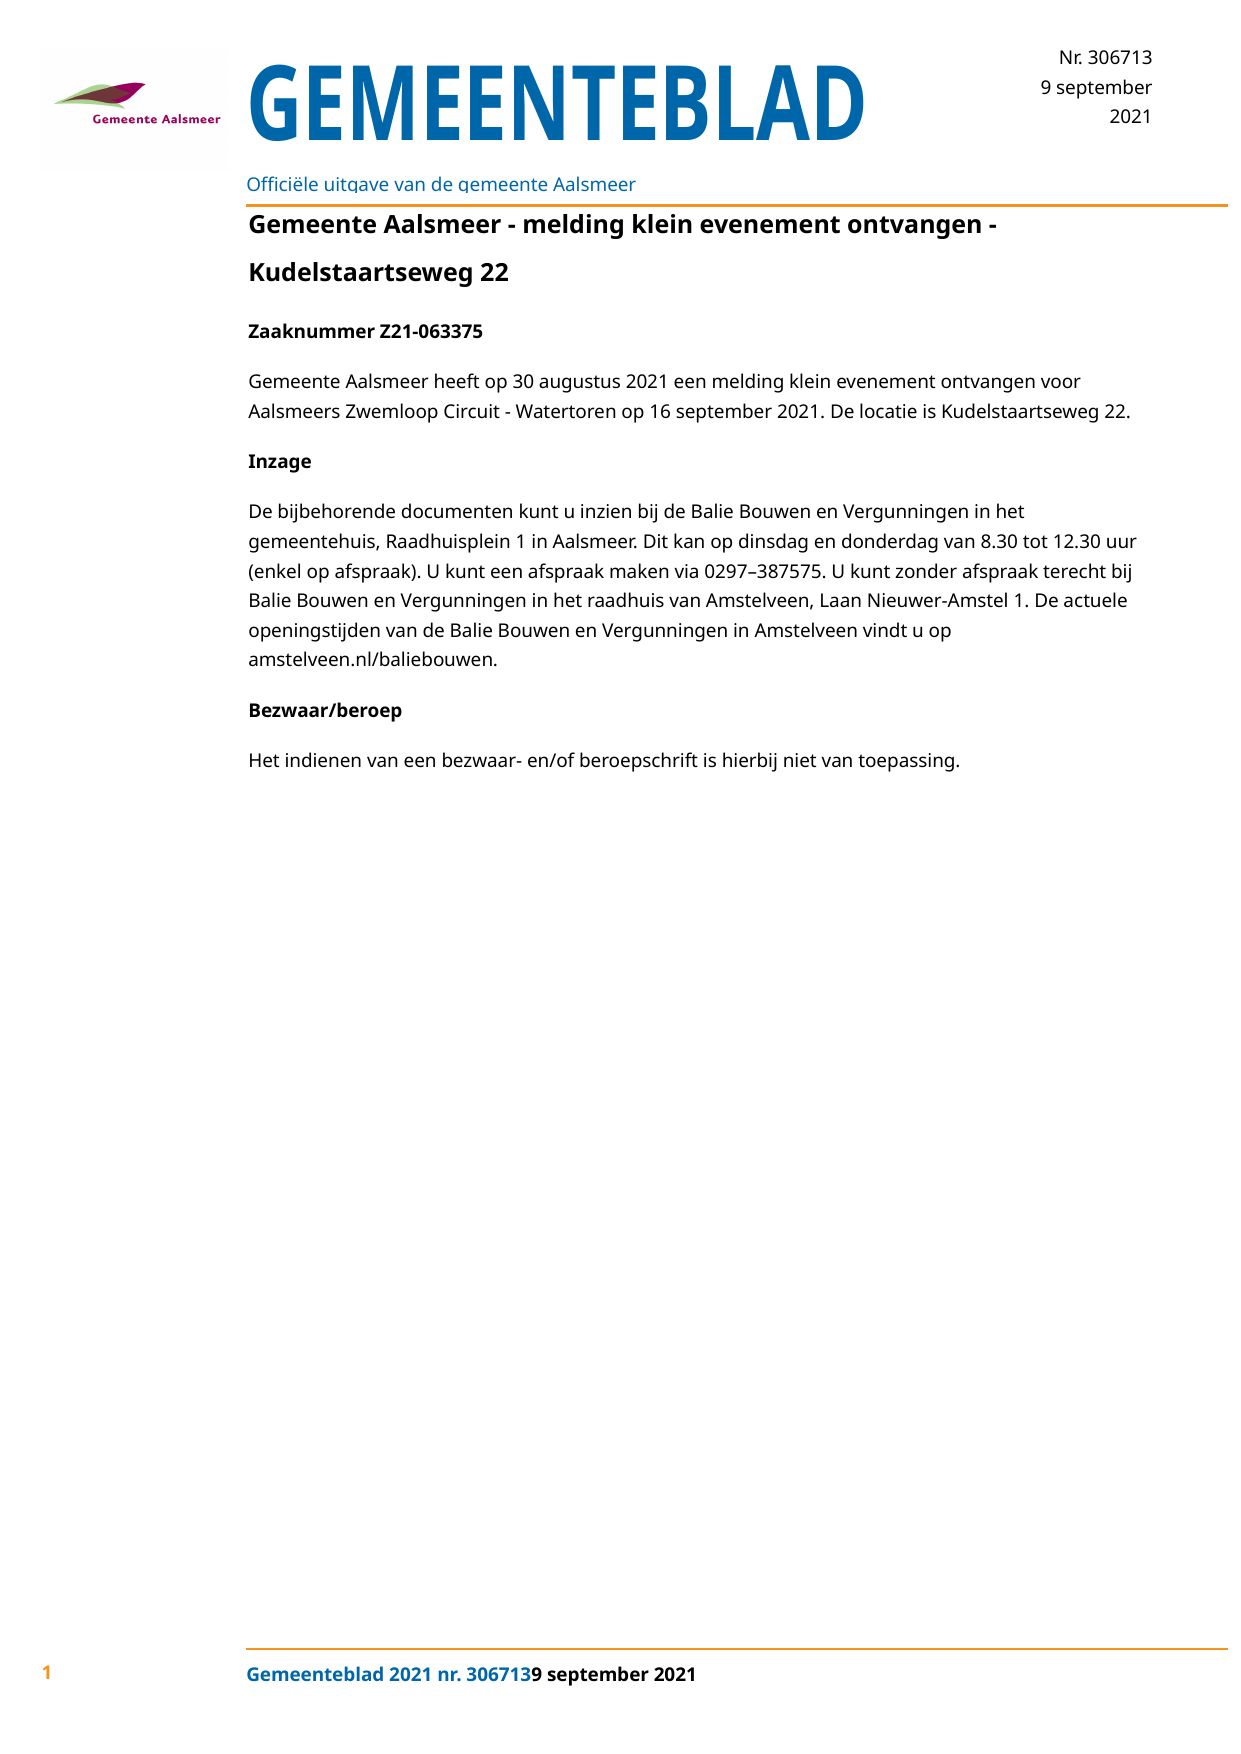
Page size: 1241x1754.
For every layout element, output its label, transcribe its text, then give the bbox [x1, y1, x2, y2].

text Het indienen van een bezwaar- en/of beroepschrift is hierbij niet van toepassing. [248, 747, 1152, 773]
text Gemeente Aalsmeer - melding klein evenement ontvangen - Kudelstaartseweg 22 [248, 207, 1152, 288]
text Inzage [248, 448, 1152, 474]
text Zaaknummer Z21-063375 [248, 318, 1152, 344]
text Gemeente Aalsmeer heeft op 30 augustus 2021 een melding klein evenement ontvangen voor Aalsmeers Zwemloop Circuit - Watertoren op 16 september 2021. De locatie is Kudelstaartseweg 22. [248, 368, 1152, 424]
text De bijbehorende documenten kunt u inzien bij de Balie Bouwen en Vergunningen in het gemeentehuis, Raadhuisplein 1 in Aalsmeer. Dit kan op dinsdag en donderdag van 8.30 tot 12.30 uur (enkel op afspraak). U kunt een afspraak maken via 0297–387575. U kunt zonder afspraak terecht bij Balie Bouwen en Vergunningen in het raadhuis van Amstelveen, Laan Nieuwer-Amstel 1. De actuele openingstijden van de Balie Bouwen en Vergunningen in Amstelveen vindt u op amstelveen.nl/baliebouwen. [248, 499, 1152, 672]
text Bezwaar/beroep [248, 697, 1152, 723]
picture [41, 47, 231, 172]
